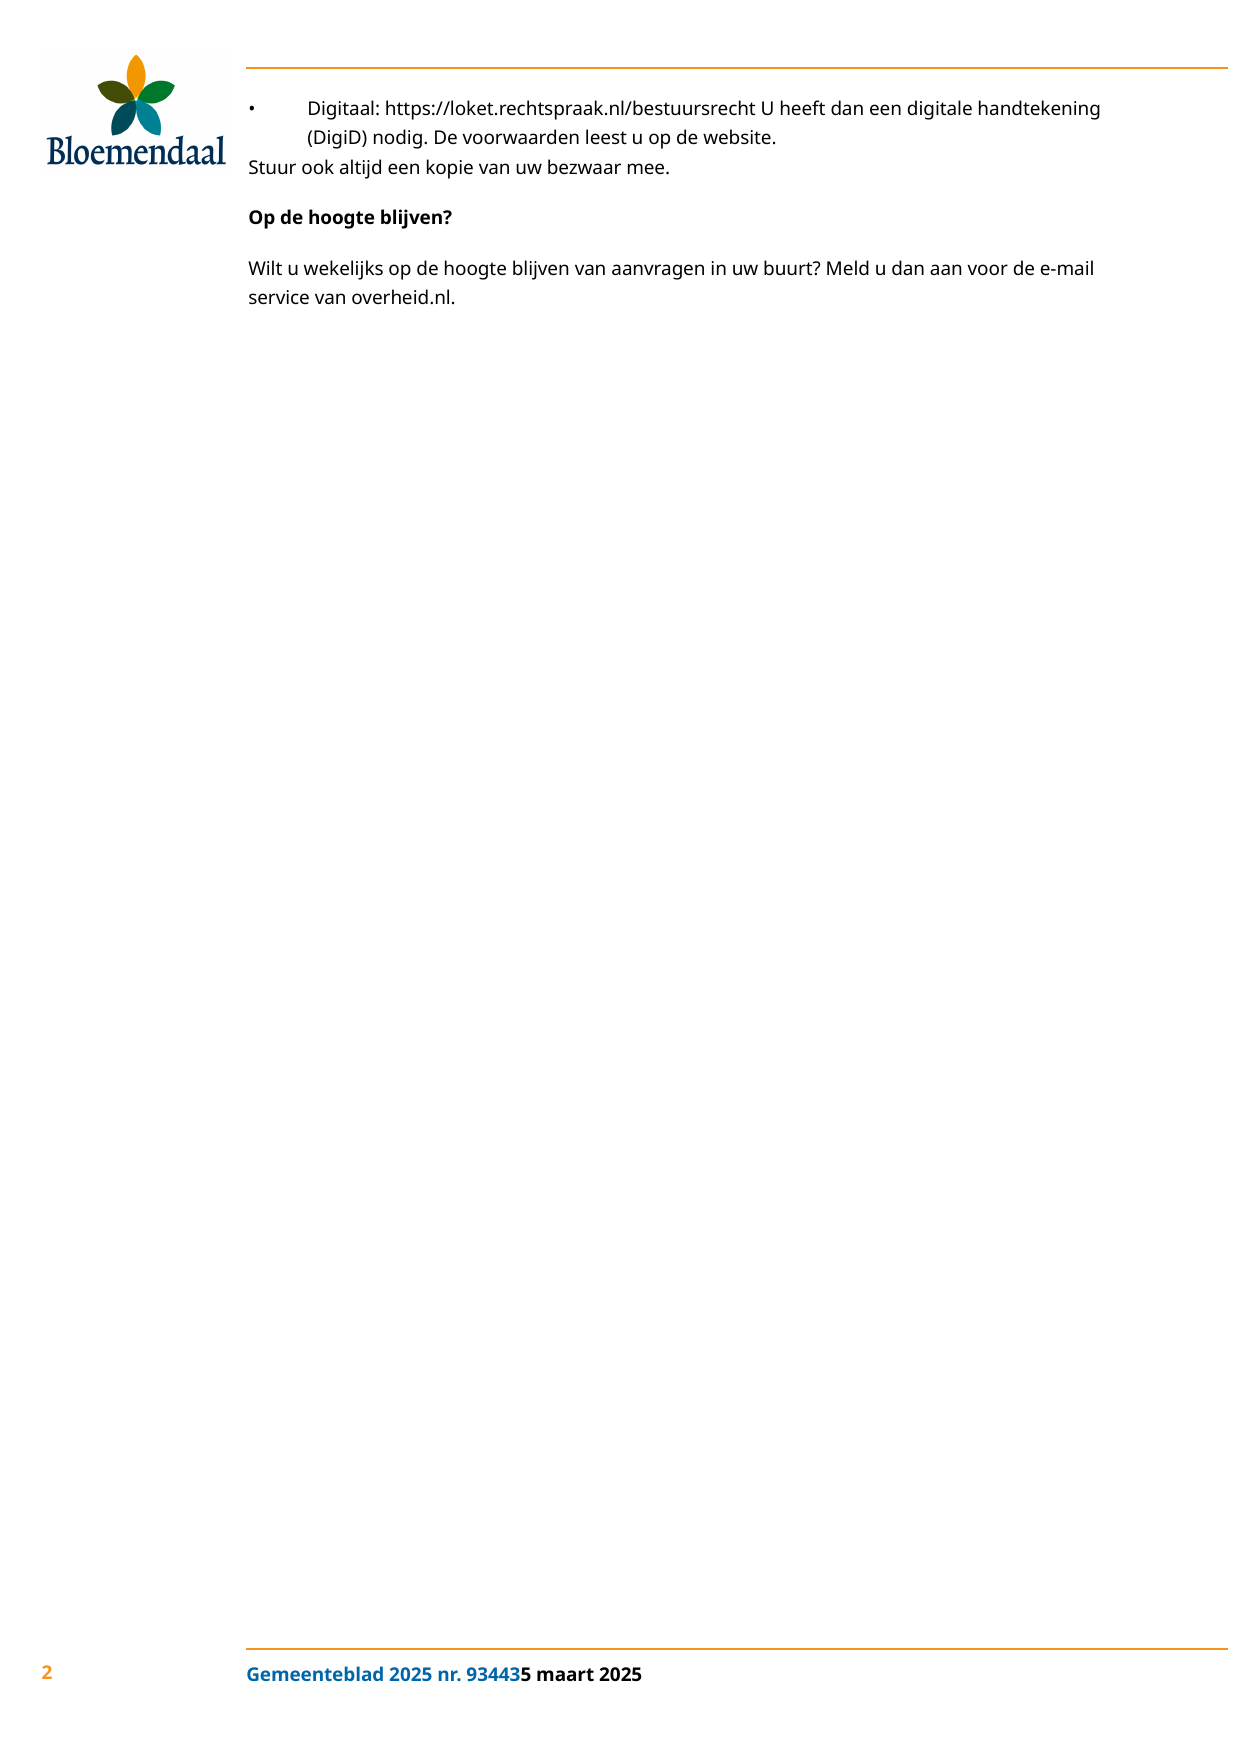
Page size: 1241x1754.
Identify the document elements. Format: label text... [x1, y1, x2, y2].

picture [41, 47, 231, 172]
text Wilt u wekelijks op de hoogte blijven van aanvragen in uw buurt? Meld u dan aan voor de e-mail service van overheid.nl. [248, 255, 1152, 310]
text Op de hoogte blijven? [248, 204, 1152, 230]
text Stuur ook altijd een kopie van uw bezwaar mee. [248, 154, 1152, 180]
list Digitaal: https://loket.rechtspraak.nl/bestuursrecht U heeft dan een digitale handtekening (DigiD) nodig. De voorwaarden leest u op de website. [248, 95, 1152, 150]
